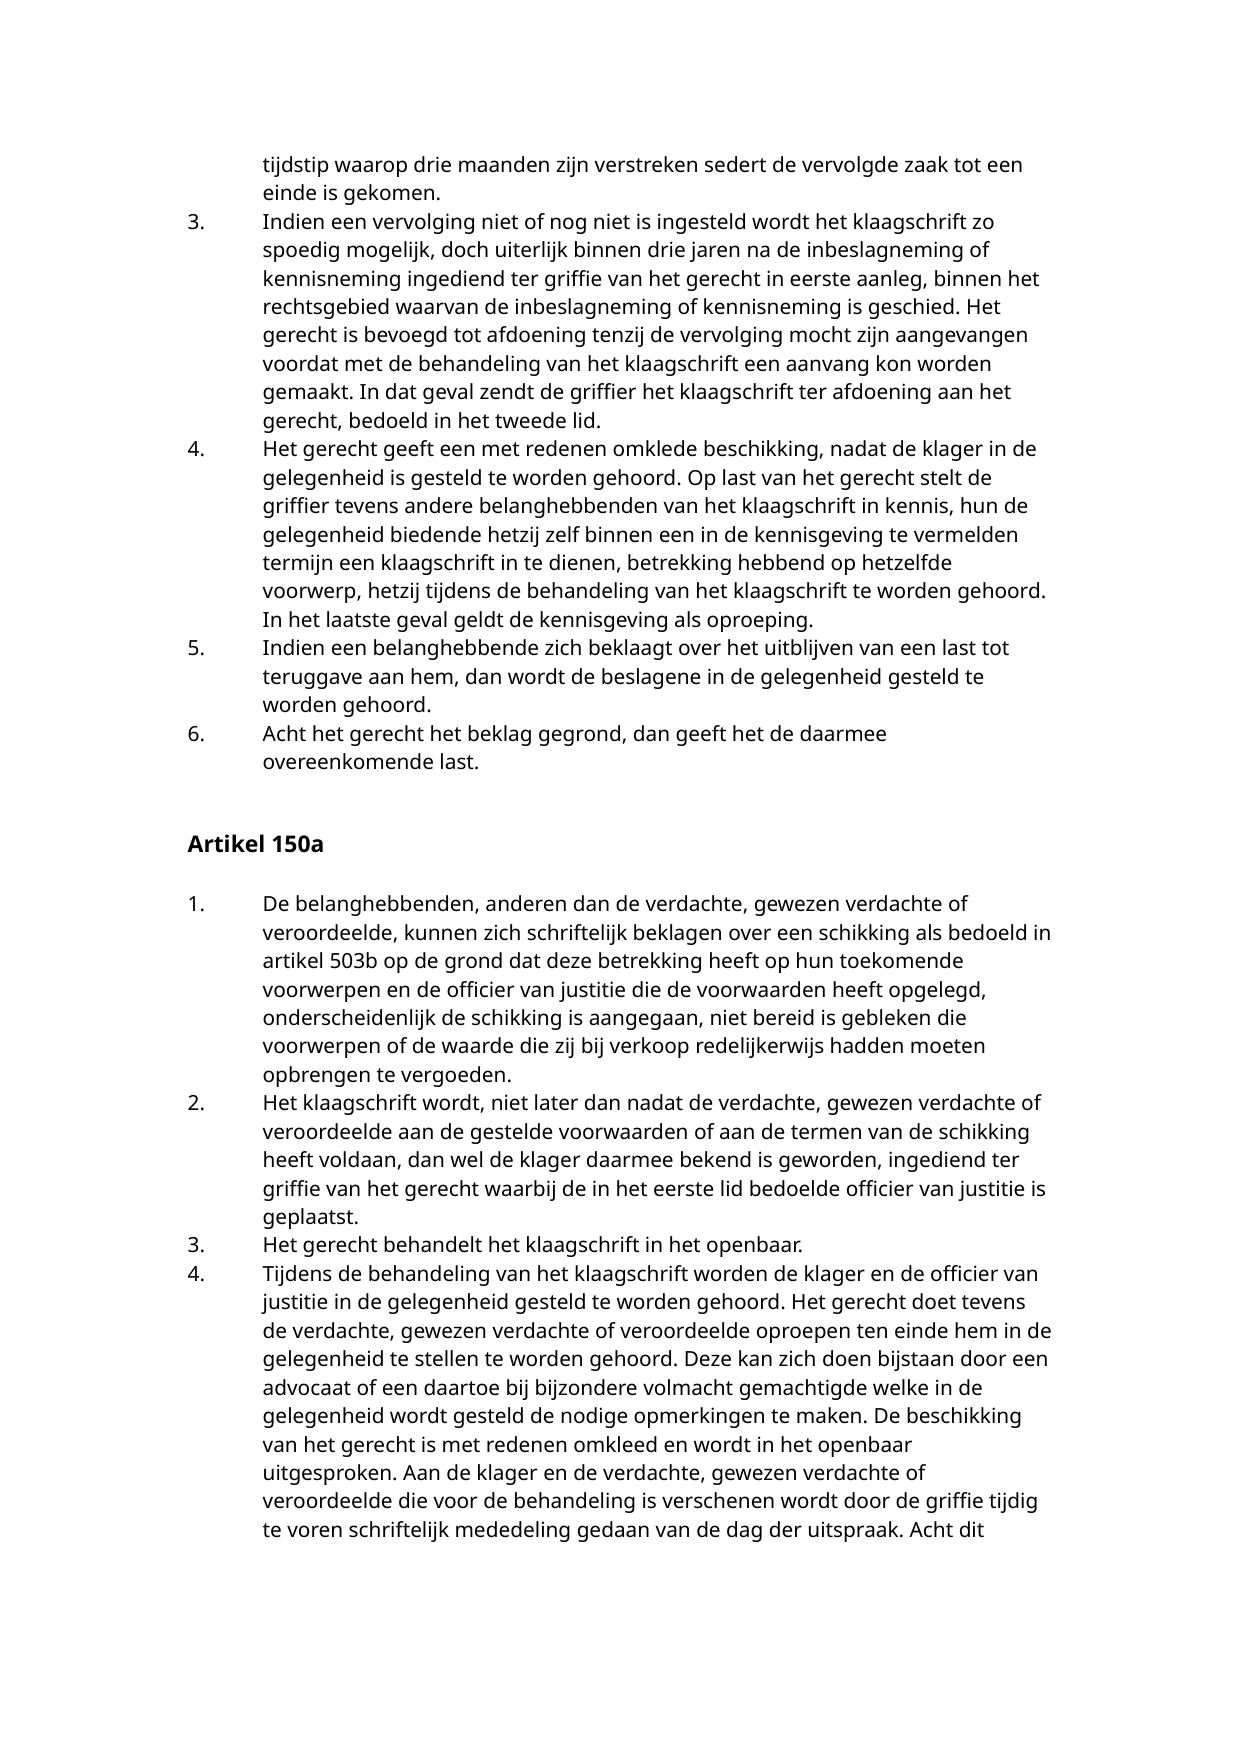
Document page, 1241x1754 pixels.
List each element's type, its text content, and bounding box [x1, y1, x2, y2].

list tijdstip waarop drie maanden zijn verstreken sedert de vervolgde zaak tot een einde is gekomen. [187, 150, 1053, 207]
list De belanghebbenden, anderen dan de verdachte, gewezen verdachte of veroordeelde, kunnen zich schriftelijk beklagen over een schikking als bedoeld in artikel 503b op de grond dat deze betrekking heeft op hun toekomende voorwerpen en de officier van justitie die de voorwaarden heeft opgelegd, onderscheidenlijk de schikking is aangegaan, niet bereid is gebleken die voorwerpen of de waarde die zij bij verkoop redelijkerwijs hadden moeten opbrengen te vergoeden. [187, 889, 1053, 1088]
list Indien een belanghebbende zich beklaagt over het uitblijven van een last tot teruggave aan hem, dan wordt de beslagene in de gelegenheid gesteld te worden gehoord. [187, 633, 1053, 719]
list Het gerecht behandelt het klaagschrift in het openbaar. [187, 1231, 1053, 1259]
subtitle Artikel 150a [187, 828, 1053, 859]
list Het klaagschrift wordt, niet later dan nadat de verdachte, gewezen verdachte of veroordeelde aan de gestelde voorwaarden of aan de termen van de schikking heeft voldaan, dan wel de klager daarmee bekend is geworden, ingediend ter griffie van het gerecht waarbij de in het eerste lid bedoelde officier van justitie is geplaatst. [187, 1088, 1053, 1231]
list Acht het gerecht het beklag gegrond, dan geeft het de daarmee overeenkomende last. [187, 719, 1053, 776]
list Het gerecht geeft een met redenen omklede beschikking, nadat de klager in de gelegenheid is gesteld te worden gehoord. Op last van het gerecht stelt de griffier tevens andere belanghebbenden van het klaagschrift in kennis, hun de gelegenheid biedende hetzij zelf binnen een in de kennisgeving te vermelden termijn een klaagschrift in te dienen, betrekking hebbend op hetzelfde voorwerp, hetzij tijdens de behandeling van het klaagschrift te worden gehoord. In het laatste geval geldt de kennisgeving als oproeping. [187, 434, 1053, 633]
list Tijdens de behandeling van het klaagschrift worden de klager en de officier van justitie in de gelegenheid gesteld te worden gehoord. Het gerecht doet tevens de verdachte, gewezen verdachte of veroordeelde oproepen ten einde hem in de gelegenheid te stellen te worden gehoord. Deze kan zich doen bijstaan door een advocaat of een daartoe bij bijzondere volmacht gemachtigde welke in de gelegenheid wordt gesteld de nodige opmerkingen te maken. De beschikking van het gerecht is met redenen omkleed en wordt in het openbaar uitgesproken. Aan de klager en de verdachte, gewezen verdachte of veroordeelde die voor de behandeling is verschenen wordt door de griffie tijdig te voren schriftelijk mededeling gedaan van de dag der uitspraak. Acht dit [187, 1259, 1053, 1543]
list Indien een vervolging niet of nog niet is ingesteld wordt het klaagschrift zo spoedig mogelijk, doch uiterlijk binnen drie jaren na de inbeslagneming of kennisneming ingediend ter griffie van het gerecht in eerste aanleg, binnen het rechtsgebied waarvan de inbeslagneming of kennisneming is geschied. Het gerecht is bevoegd tot afdoening tenzij de vervolging mocht zijn aangevangen voordat met de behandeling van het klaagschrift een aanvang kon worden gemaakt. In dat geval zendt de griffier het klaagschrift ter afdoening aan het gerecht, bedoeld in het tweede lid. [187, 207, 1053, 434]
